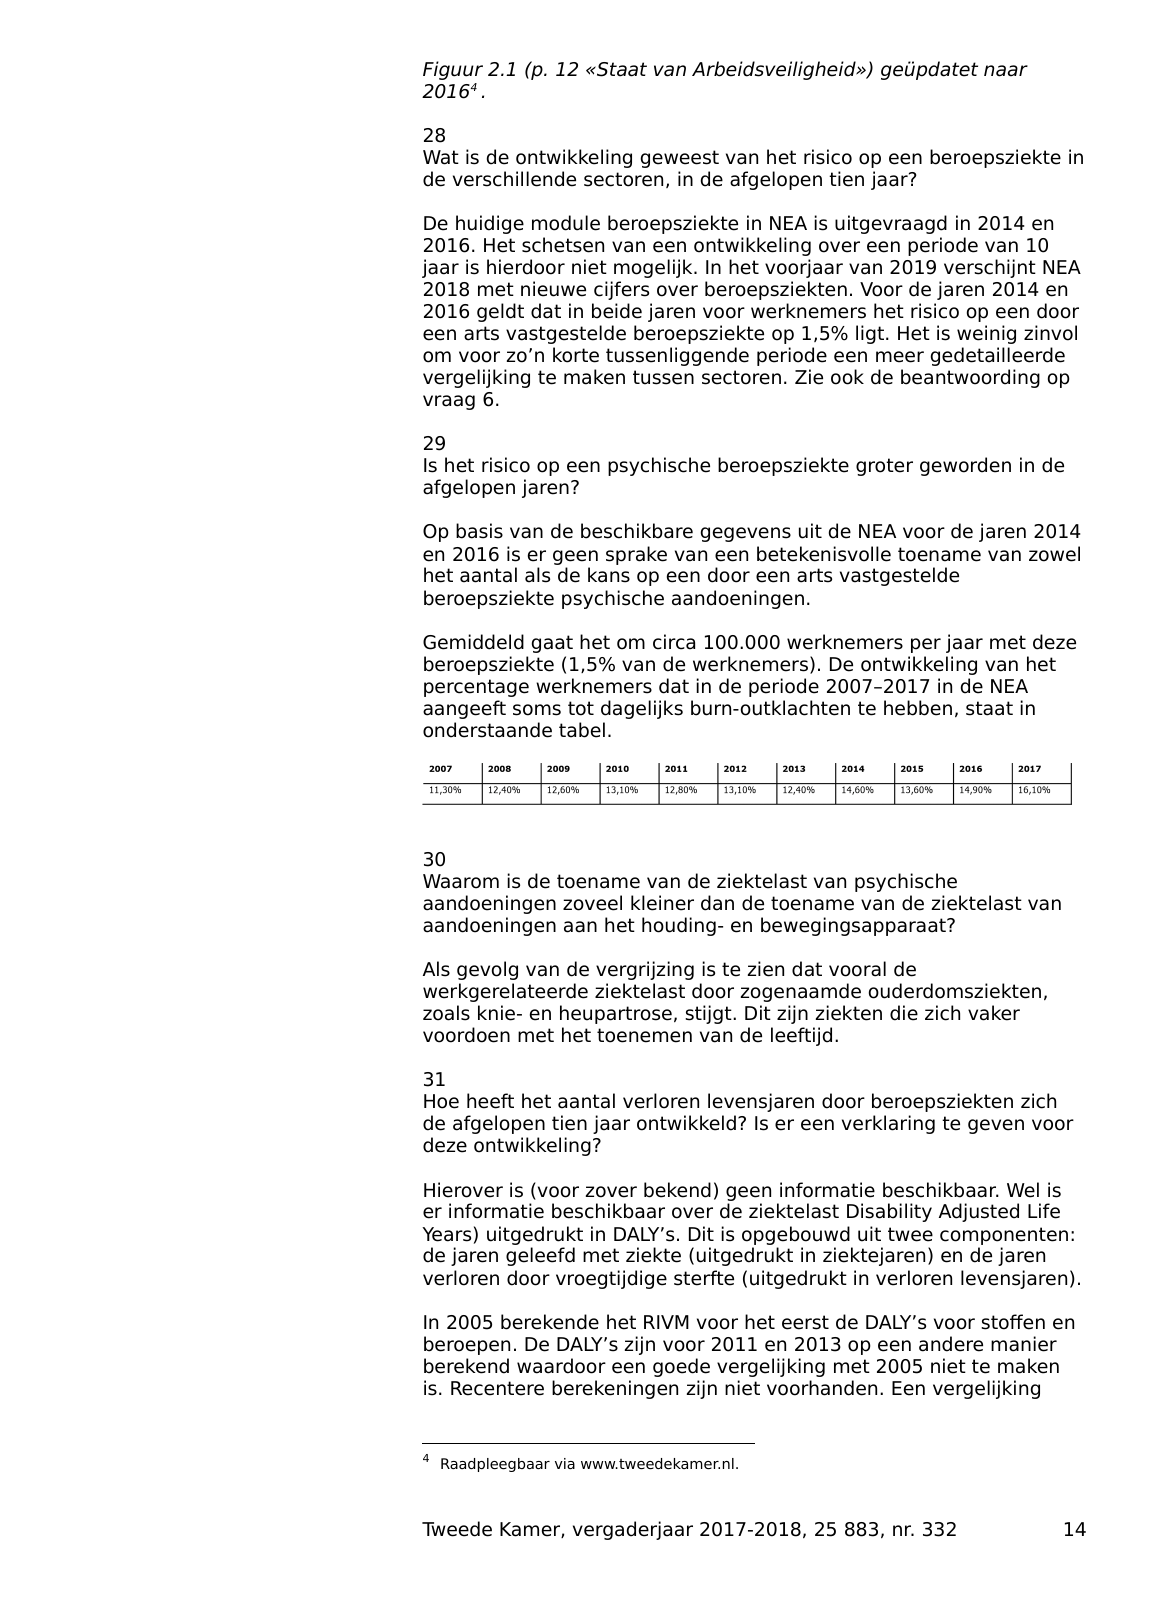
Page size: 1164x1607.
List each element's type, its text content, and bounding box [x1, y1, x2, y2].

text In 2005 berekende het RIVM voor het eerst de DALY’s voor stoffen en beroepen. De DALY’s zijn voor 2011 en 2013 op een andere manier berekend waardoor een goede vergelijking met 2005 niet te maken is. Recentere berekeningen zijn niet voorhanden. Een vergelijking [422, 1312, 1087, 1399]
text Hierover is (voor zover bekend) geen informatie beschikbaar. Wel is er informatie beschikbaar over de ziektelast Disability Adjusted Life Years) uitgedrukt in DALY’s. Dit is opgebouwd uit twee componenten: de jaren geleefd met ziekte (uitgedrukt in ziektejaren) en de jaren verloren door vroegtijdige sterfte (uitgedrukt in verloren levensjaren). [422, 1179, 1087, 1289]
text Gemiddeld gaat het om circa 100.000 werknemers per jaar met deze beroepsziekte (1,5% van de werknemers). De ontwikkeling van het percentage werknemers dat in de periode 2007–2017 in de NEA aangeeft soms tot dagelijks burn-outklachten te hebben, staat in onderstaande tabel. [422, 632, 1087, 741]
text Als gevolg van de vergrijzing is te zien dat vooral de werkgerelateerde ziektelast door zogenaamde ouderdomsziekten, zoals knie- en heupartrose, stijgt. Dit zijn ziekten die zich vaker voordoen met het toenemen van de leeftijd. [422, 959, 1087, 1047]
text Op basis van de beschikbare gegevens uit de NEA voor de jaren 2014 en 2016 is er geen sprake van een betekenisvolle toename van zowel het aantal als de kans op een door een arts vastgestelde beroepsziekte psychische aandoeningen. [422, 521, 1087, 609]
text Raadpleegbaar via www.tweedekamer.nl. [422, 1452, 1087, 1474]
text Is het risico op een psychische beroepsziekte groter geworden in de afgelopen jaren? [422, 455, 1087, 499]
text 30 [422, 849, 1087, 871]
text 31 [422, 1069, 1087, 1091]
text Wat is de ontwikkeling geweest van het risico op een beroepsziekte in de verschillende sectoren, in de afgelopen tien jaar? [422, 147, 1087, 191]
text Hoe heeft het aantal verloren levensjaren door beroepsziekten zich de afgelopen tien jaar ontwikkeld? Is er een verklaring te geven voor deze ontwikkeling? [422, 1091, 1087, 1157]
text Waarom is de toename van de ziektelast van psychische aandoeningen zoveel kleiner dan de toename van de ziektelast van aandoeningen aan het houding- en bewegingsapparaat? [422, 871, 1087, 937]
text Figuur 2.1 (p. 12 «Staat van Arbeidsveiligheid») geüpdatet naar 2016. [422, 59, 1087, 103]
text De huidige module beroepsziekte in NEA is uitgevraagd in 2014 en 2016. Het schetsen van een ontwikkeling over een periode van 10 jaar is hierdoor niet mogelijk. In het voorjaar van 2019 verschijnt NEA 2018 met nieuwe cijfers over beroepsziekten. Voor de jaren 2014 en 2016 geldt dat in beide jaren voor werknemers het risico op een door een arts vastgestelde beroepsziekte op 1,5% ligt. Het is weinig zinvol om voor zo’n korte tussenliggende periode een meer gedetailleerde vergelijking te maken tussen sectoren. Zie ook de beantwoording op vraag 6. [422, 213, 1087, 411]
text 29 [422, 433, 1087, 455]
text 28 [422, 125, 1087, 147]
picture [422, 763, 1072, 805]
